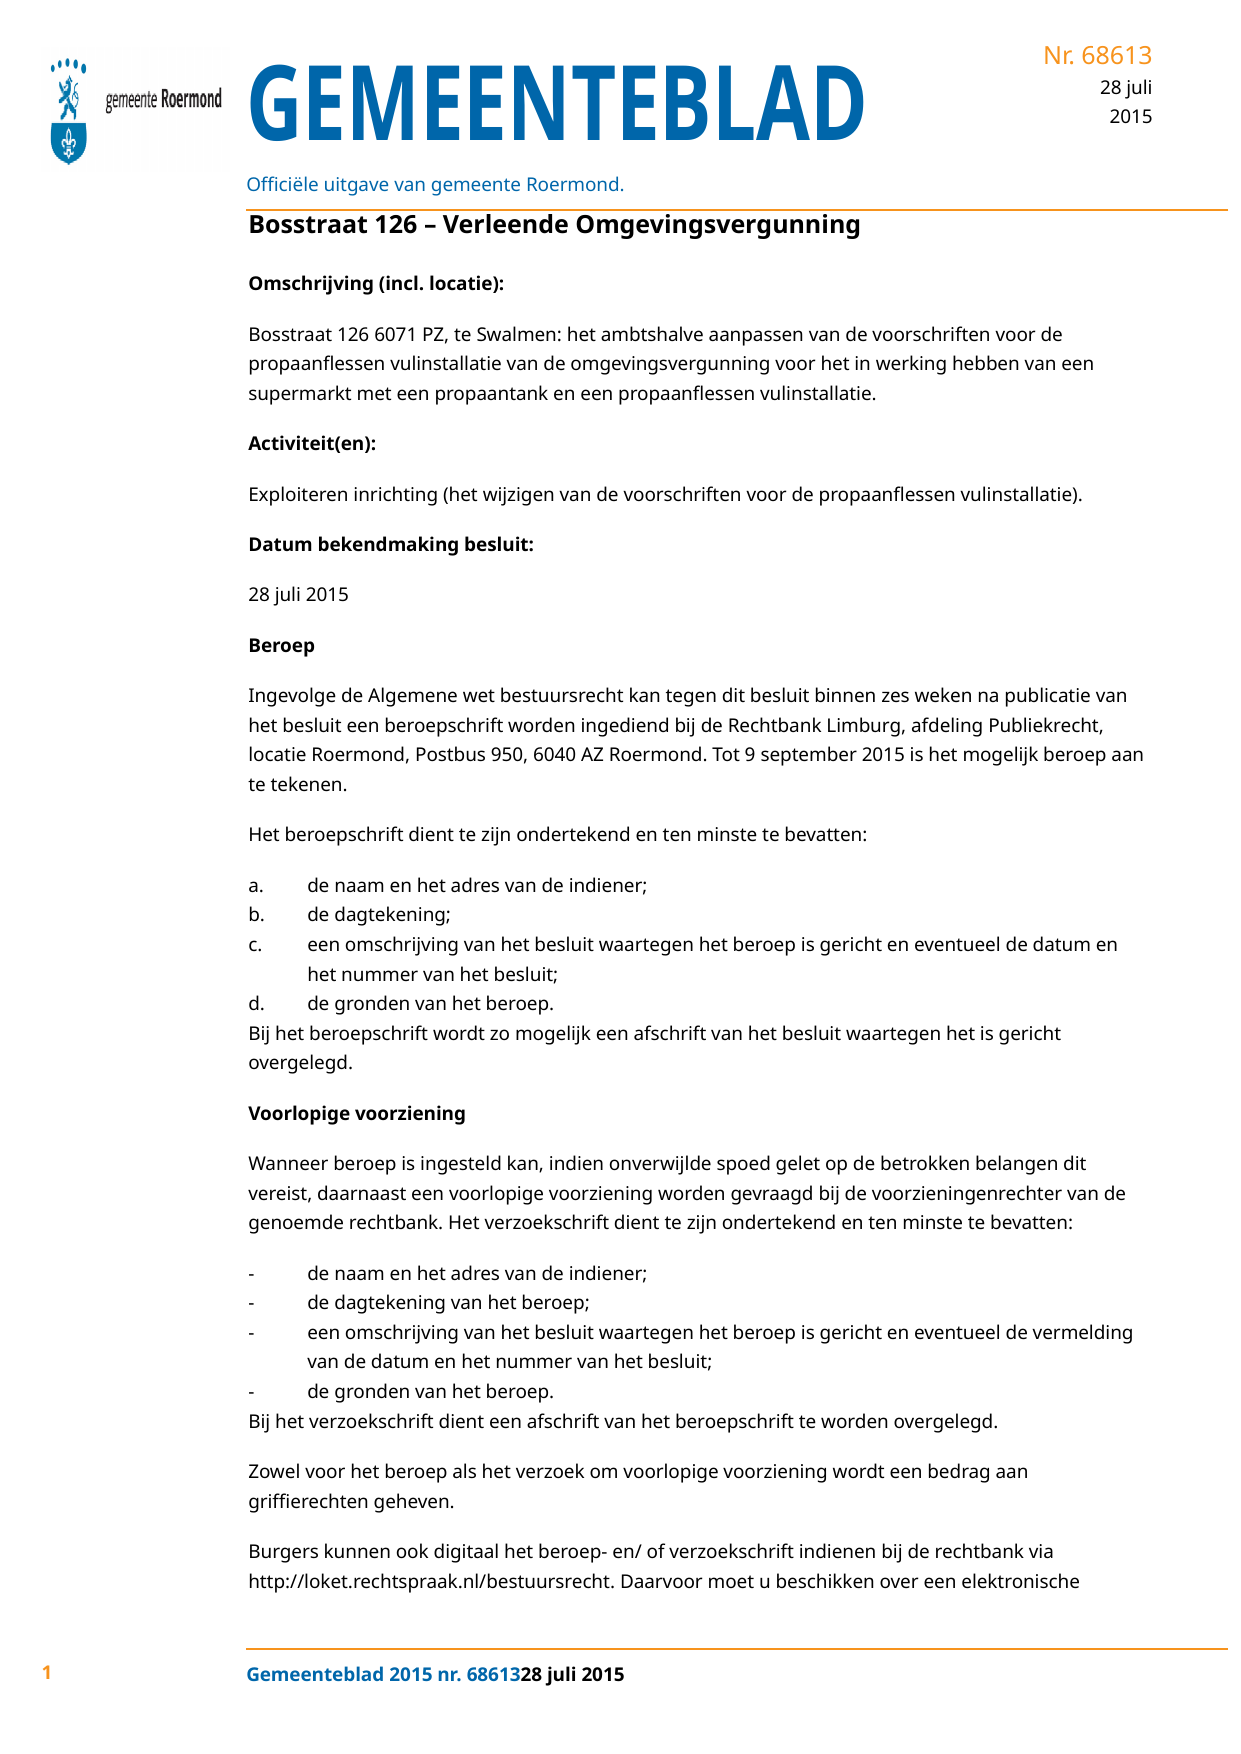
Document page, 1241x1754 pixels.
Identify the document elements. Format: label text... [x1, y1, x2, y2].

text Bosstraat 126 – Verleende Omgevingsvergunning [248, 211, 1152, 241]
text Burgers kunnen ook digitaal het beroep- en/ of verzoekschrift indienen bij de rechtbank via http://loket.rechtspraak.nl/bestuursrecht. Daarvoor moet u beschikken over een elektronische [248, 1538, 1152, 1593]
list een omschrijving van het besluit waartegen het beroep is gericht en eventueel de vermelding van de datum en het nummer van het besluit; [248, 1319, 1152, 1374]
text Datum bekendmaking besluit: [248, 531, 1152, 557]
list de naam en het adres van de indiener; [248, 872, 1152, 898]
list de dagtekening; [248, 902, 1152, 927]
text 28 juli 2015 [248, 582, 1152, 607]
list de gronden van het beroep. [248, 990, 1152, 1016]
list de gronden van het beroep. [248, 1378, 1152, 1404]
list een omschrijving van het besluit waartegen het beroep is gericht en eventueel de datum en het nummer van het besluit; [248, 931, 1152, 986]
picture [41, 47, 231, 172]
list de dagtekening van het beroep; [248, 1289, 1152, 1315]
text Ingevolge de Algemene wet bestuursrecht kan tegen dit besluit binnen zes weken na publicatie van het besluit een beroepschrift worden ingediend bij de Rechtbank Limburg, afdeling Publiekrecht, locatie Roermond, Postbus 950, 6040 AZ Roermond. Tot 9 september 2015 is het mogelijk beroep aan te tekenen. [248, 682, 1152, 797]
text Zowel voor het beroep als het verzoek om voorlopige voorziening wordt een bedrag aan griffierechten geheven. [248, 1458, 1152, 1513]
text Bij het beroepschrift wordt zo mogelijk een afschrift van het besluit waartegen het is gericht overgelegd. [248, 1020, 1152, 1075]
text Bosstraat 126 6071 PZ, te Swalmen: het ambtshalve aanpassen van de voorschriften voor de propaanflessen vulinstallatie van de omgevingsvergunning voor het in werking hebben van een supermarkt met een propaantank en een propaanflessen vulinstallatie. [248, 321, 1152, 406]
text Activiteit(en): [248, 430, 1152, 456]
text Exploiteren inrichting (het wijzigen van de voorschriften voor de propaanflessen vulinstallatie). [248, 481, 1152, 506]
text Omschrijving (incl. locatie): [248, 270, 1152, 296]
text Voorlopige voorziening [248, 1100, 1152, 1126]
text Bij het verzoekschrift dient een afschrift van het beroepschrift te worden overgelegd. [248, 1408, 1152, 1433]
text Beroep [248, 632, 1152, 658]
text Het beroepschrift dient te zijn ondertekend en ten minste te bevatten: [248, 822, 1152, 847]
text Wanneer beroep is ingesteld kan, indien onverwijlde spoed gelet op de betrokken belangen dit vereist, daarnaast een voorlopige voorziening worden gevraagd bij de voorzieningenrechter van de genoemde rechtbank. Het verzoekschrift dient te zijn ondertekend en ten minste te bevatten: [248, 1150, 1152, 1235]
list de naam en het adres van de indiener; [248, 1260, 1152, 1286]
